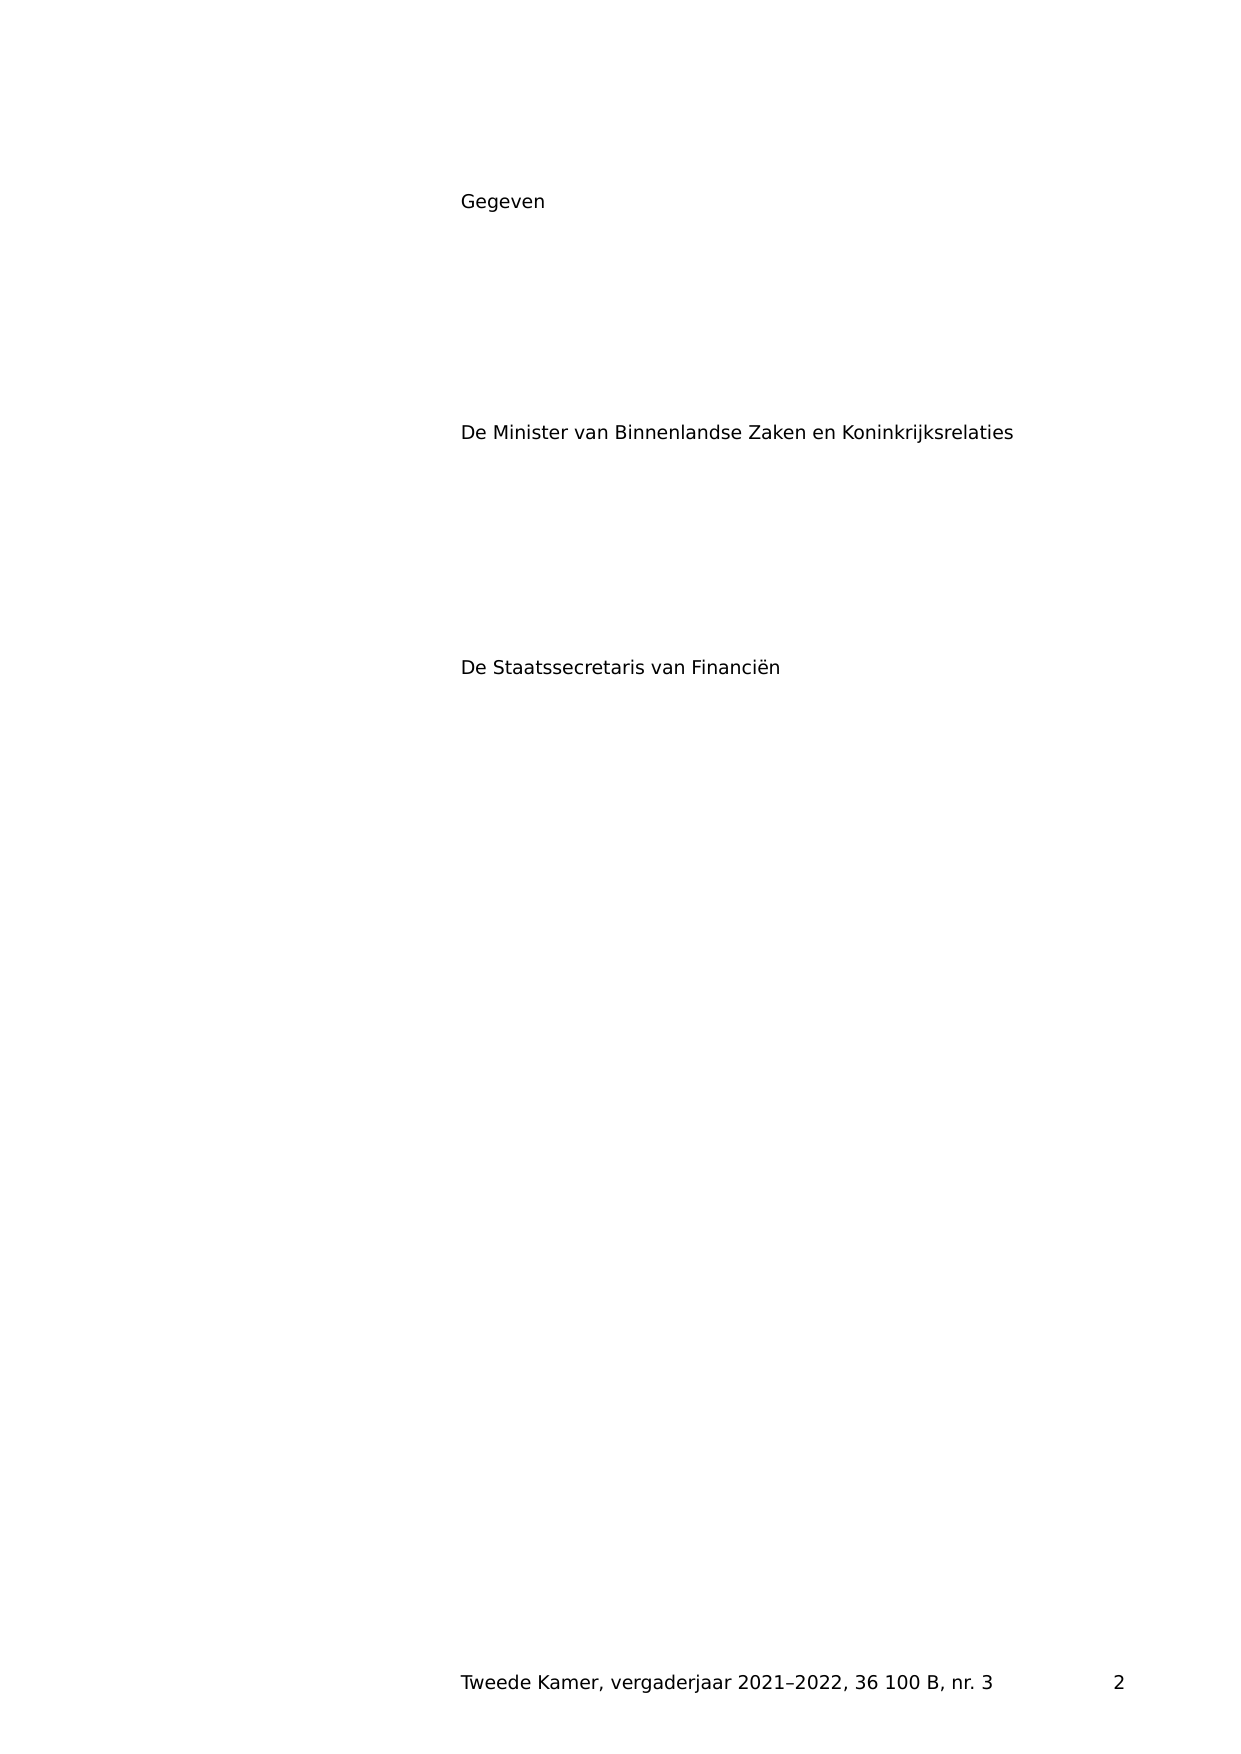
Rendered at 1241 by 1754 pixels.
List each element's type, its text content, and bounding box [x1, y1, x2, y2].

text De Staatssecretaris van Financiën [461, 657, 1125, 679]
text De Minister van Binnenlandse Zaken en Koninkrijksrelaties [461, 422, 1125, 444]
text Gegeven [461, 191, 1125, 213]
